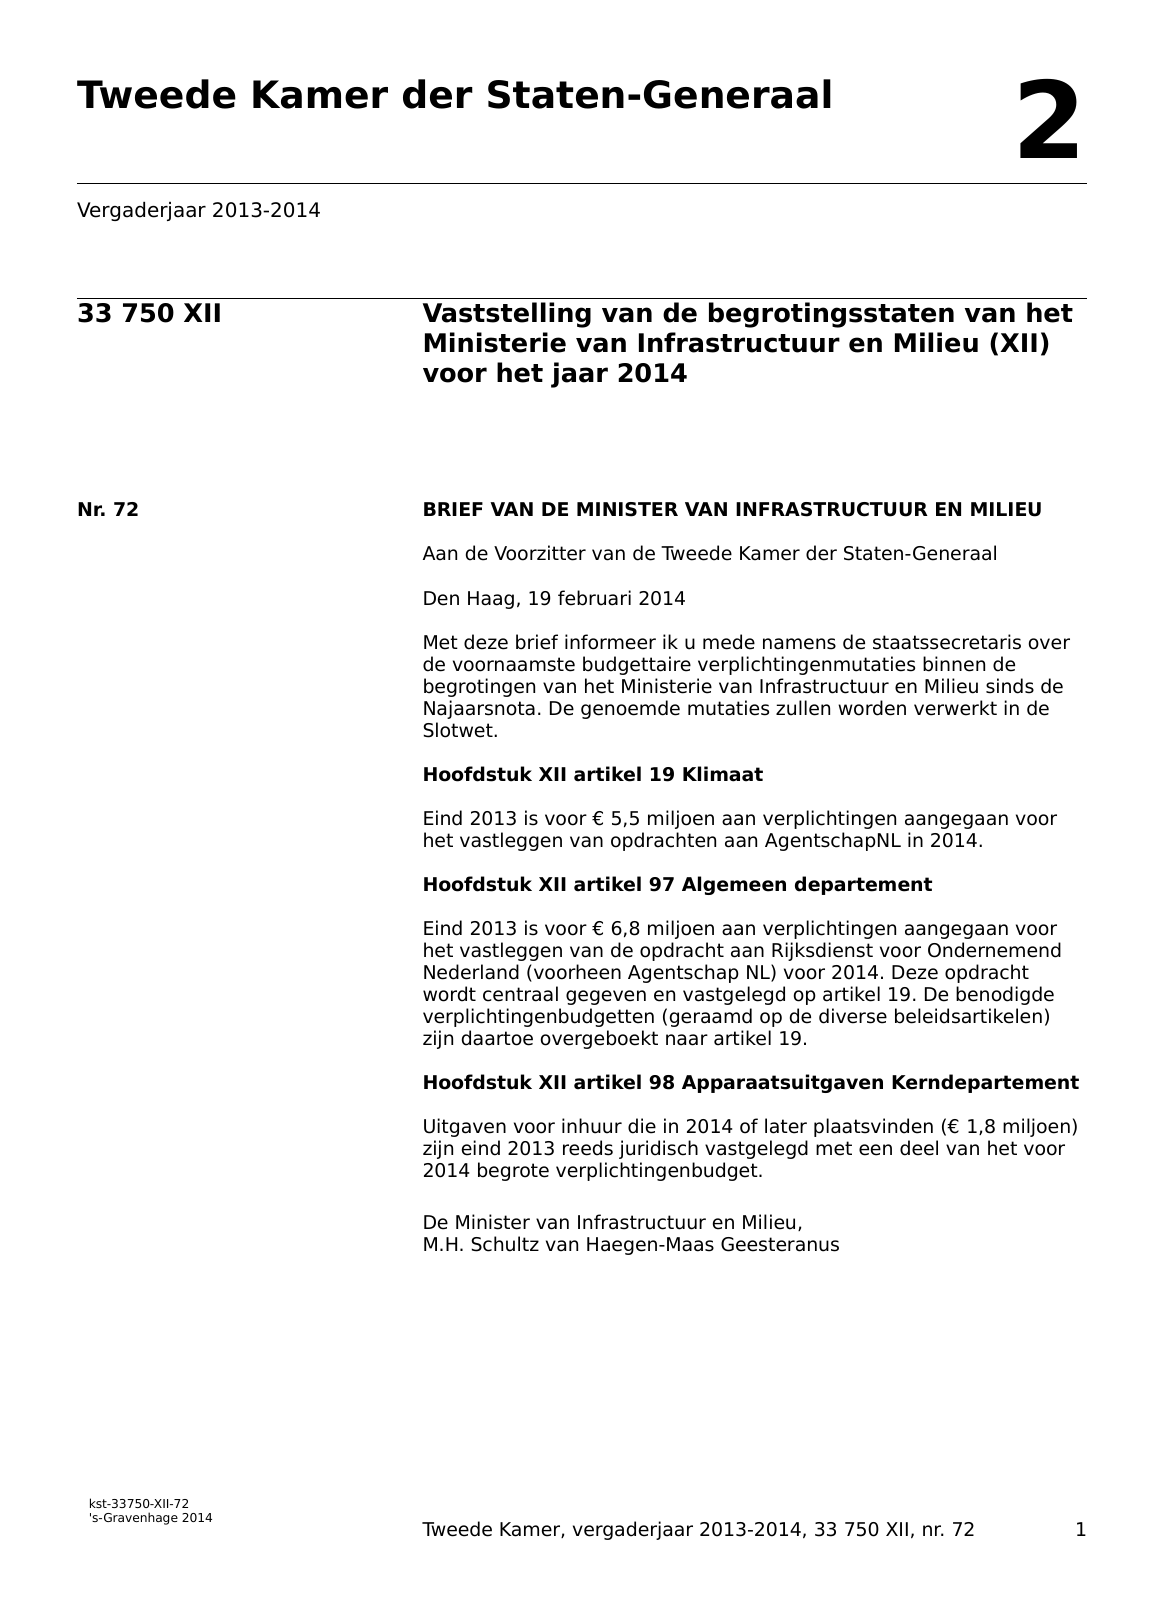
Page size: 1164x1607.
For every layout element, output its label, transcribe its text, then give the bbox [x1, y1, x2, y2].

text Eind 2013 is voor € 6,8 miljoen aan verplichtingen aangegaan voor het vastleggen van de opdracht aan Rijksdienst voor Ondernemend Nederland (voorheen Agentschap NL) voor 2014. Deze opdracht wordt centraal gegeven en vastgelegd op artikel 19. De benodigde verplichtingenbudgetten (geraamd op de diverse beleidsartikelen) zijn daartoe overgeboekt naar artikel 19. [422, 918, 1087, 1050]
subtitle Hoofdstuk XII artikel 97 Algemeen departement [422, 874, 1087, 896]
subtitle Nr. 72 BRIEF VAN DE MINISTER VAN INFRASTRUCTUUR EN MILIEU [77, 499, 1087, 521]
subtitle Hoofdstuk XII artikel 98 Apparaatsuitgaven Kerndepartement [422, 1072, 1087, 1094]
text Eind 2013 is voor € 5,5 miljoen aan verplichtingen aangegaan voor het vastleggen van opdrachten aan AgentschapNL in 2014. [422, 808, 1087, 852]
text De Minister van Infrastructuur en Milieu, M.H. Schultz van Haegen-Maas Geesteranus [422, 1212, 1087, 1256]
table_cell Vergaderjaar 2013-2014 [77, 184, 1087, 298]
table_header Tweede Kamer der Staten-Generaal [77, 59, 886, 183]
subtitle Hoofdstuk XII artikel 19 Klimaat [422, 764, 1087, 786]
text Den Haag, 19 februari 2014 [422, 587, 1087, 609]
table_header 2 [886, 59, 1087, 183]
text 's-Gravenhage 2014 [88, 1511, 323, 1525]
text Met deze brief informeer ik u mede namens de staatssecretaris over de voornaamste budgettaire verplichtingenmutaties binnen de begrotingen van het Ministerie van Infrastructuur en Milieu sinds de Najaarsnota. De genoemde mutaties zullen worden verwerkt in de Slotwet. [422, 632, 1087, 741]
text kst-33750-XII-72 [88, 1497, 323, 1511]
text Aan de Voorzitter van de Tweede Kamer der Staten-Generaal [422, 543, 1087, 565]
text Uitgaven voor inhuur die in 2014 of later plaatsvinden (€ 1,8 miljoen) zijn eind 2013 reeds juridisch vastgelegd met een deel van het voor 2014 begrote verplichtingenbudget. [422, 1116, 1087, 1182]
subtitle 33 750 XII Vaststelling van de begrotingsstaten van het Ministerie van Infrastructuur en Milieu (XII) voor het jaar 2014 [77, 299, 1087, 388]
